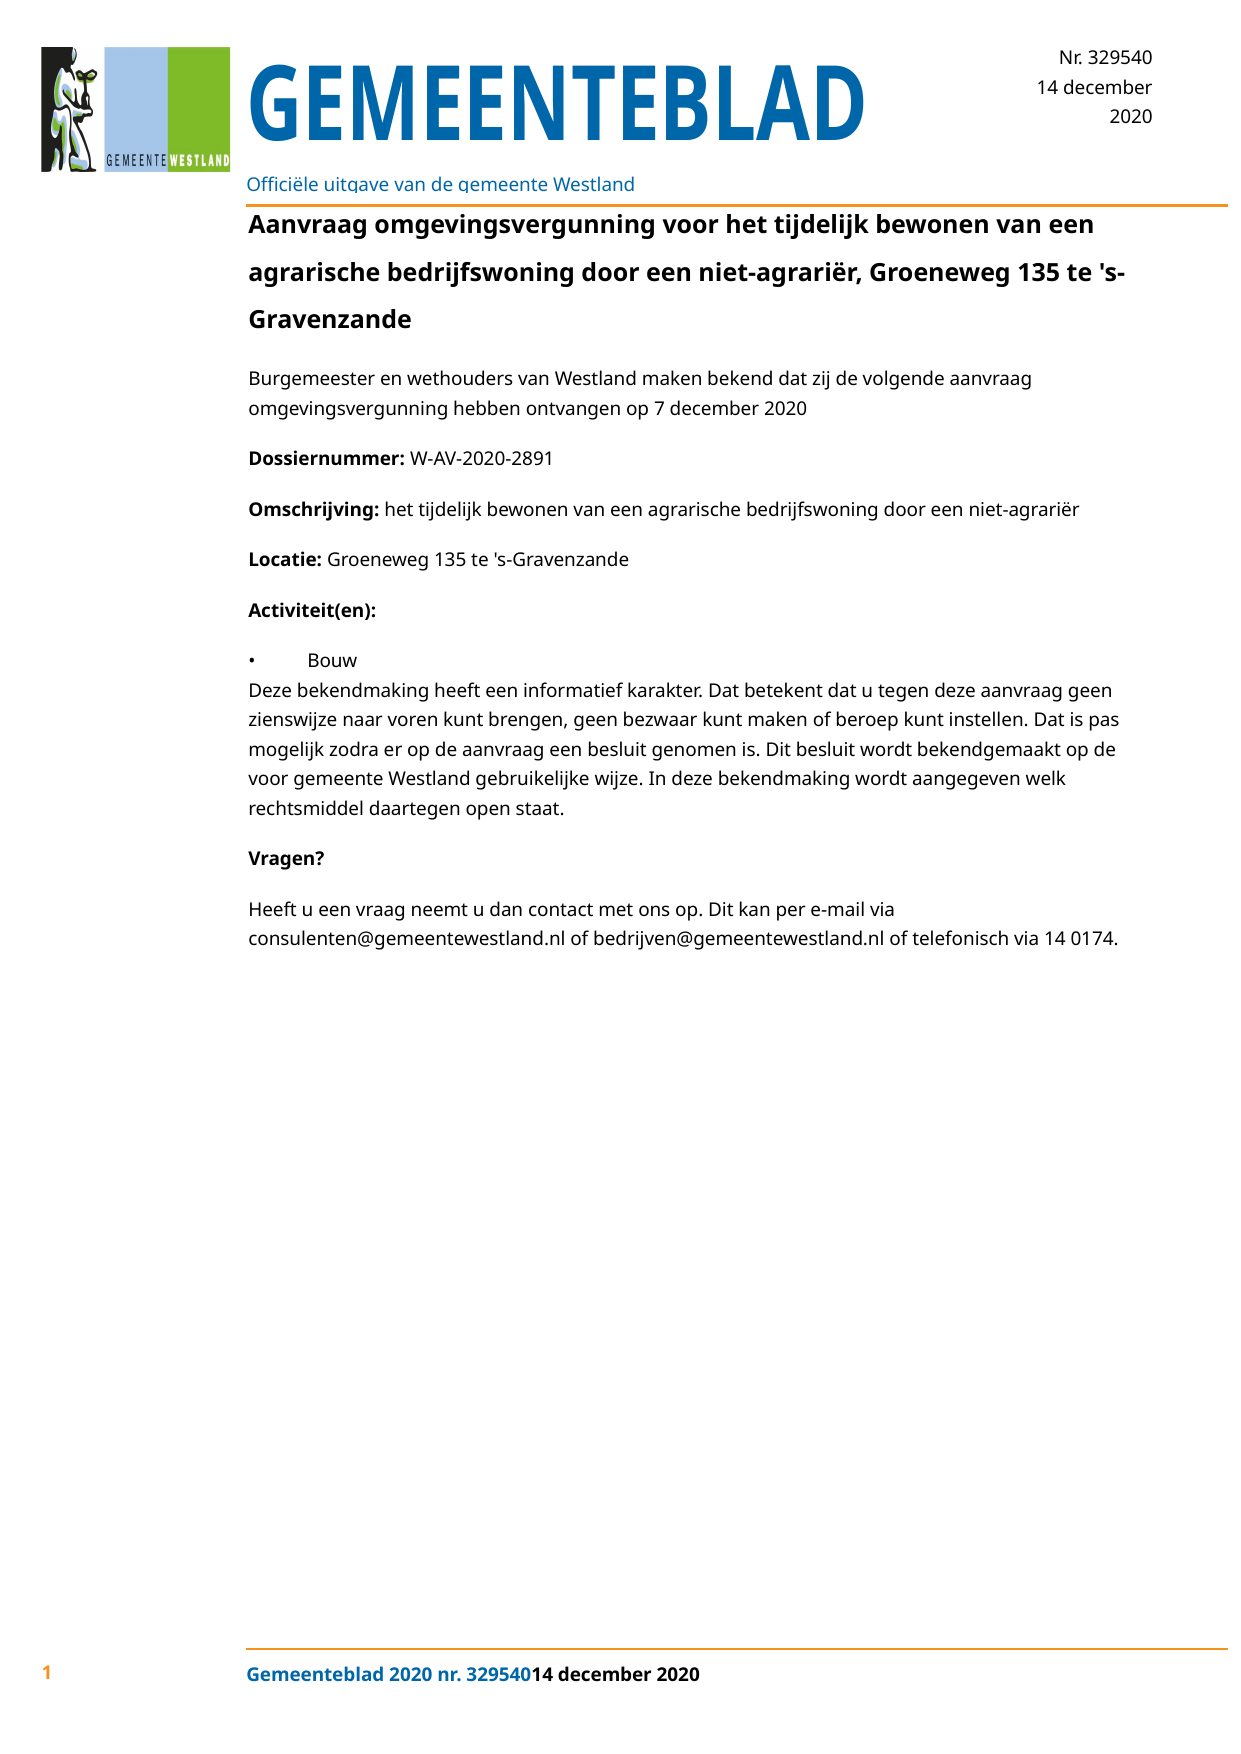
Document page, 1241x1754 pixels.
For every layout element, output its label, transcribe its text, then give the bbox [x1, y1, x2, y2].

text Vragen? [248, 846, 1152, 871]
text Deze bekendmaking heeft een informatief karakter. Dat betekent dat u tegen deze aanvraag geen zienswijze naar voren kunt brengen, geen bezwaar kunt maken of beroep kunt instellen. Dat is pas mogelijk zodra er op de aanvraag een besluit genomen is. Dit besluit wordt bekendgemaakt op de voor gemeente Westland gebruikelijke wijze. In deze bekendmaking wordt aangegeven welk rechtsmiddel daartegen open staat. [248, 677, 1152, 821]
picture [41, 47, 231, 172]
text Activiteit(en): [248, 597, 1152, 622]
text Burgemeester en wethouders van Westland maken bekend dat zij de volgende aanvraag omgevingsvergunning hebben ontvangen op 7 december 2020 [248, 366, 1152, 421]
text Locatie: Groeneweg 135 te 's-Gravenzande [248, 546, 1152, 572]
text Heeft u een vraag neemt u dan contact met ons op. Dit kan per e-mail via consulenten@gemeentewestland.nl of bedrijven@gemeentewestland.nl of telefonisch via 14 0174. [248, 896, 1152, 951]
text Aanvraag omgevingsvergunning voor het tijdelijk bewonen van een agrarische bedrijfswoning door een niet-agrariër, Groeneweg 135 te 's-Gravenzande [248, 207, 1152, 336]
list Bouw [248, 647, 1152, 673]
text Dossiernummer: W-AV-2020-2891 [248, 446, 1152, 471]
text Omschrijving: het tijdelijk bewonen van een agrarische bedrijfswoning door een niet-agrariër [248, 496, 1152, 522]
